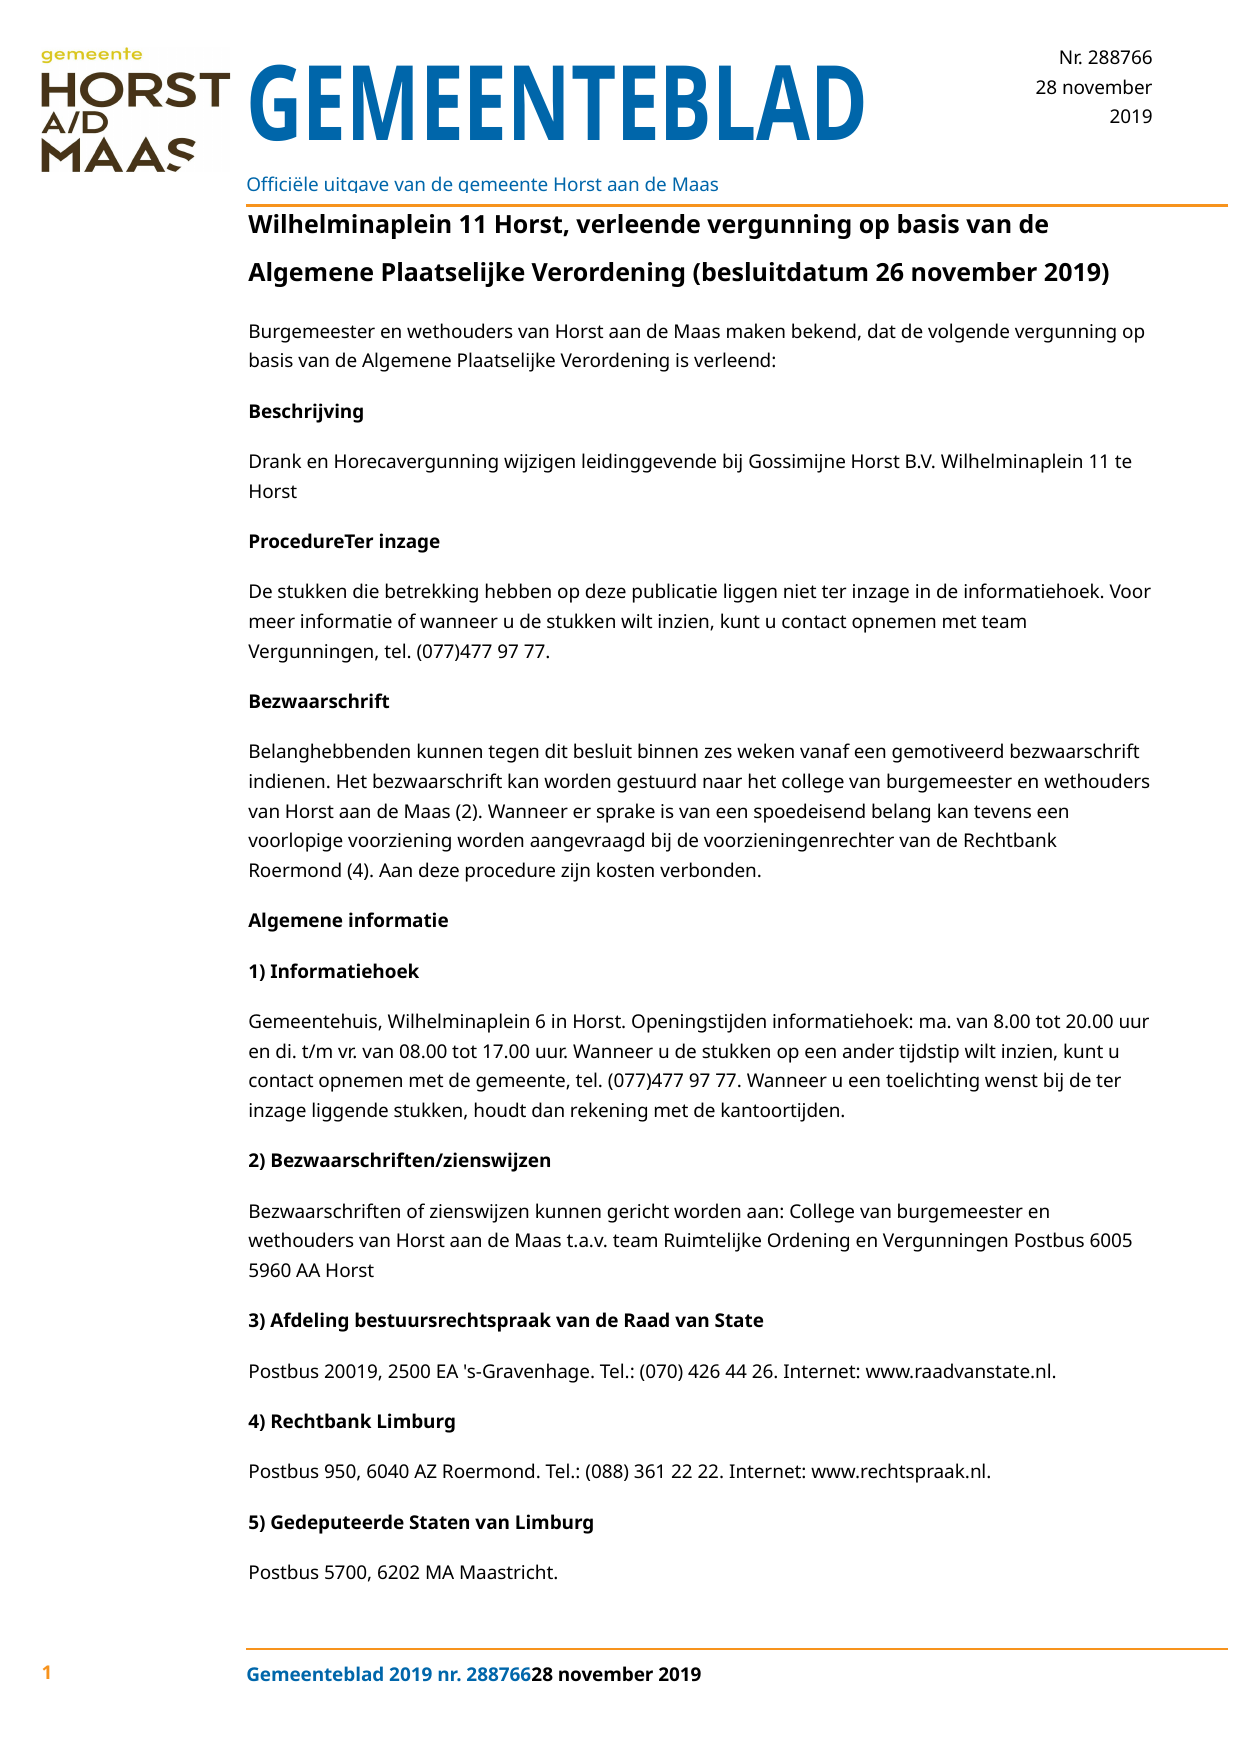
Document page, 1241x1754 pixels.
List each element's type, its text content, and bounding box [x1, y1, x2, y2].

text Postbus 20019, 2500 EA 's-Gravenhage. Tel.: (070) 426 44 26. Internet: www.raadvanstate.nl. [248, 1358, 1152, 1384]
text Burgemeester en wethouders van Horst aan de Maas maken bekend, dat de volgende vergunning op basis van de Algemene Plaatselijke Verordening is verleend: [248, 318, 1152, 373]
text 4) Rechtbank Limburg [248, 1408, 1152, 1434]
text Bezwaarschrift [248, 688, 1152, 714]
text De stukken die betrekking hebben op deze publicatie liggen niet ter inzage in de informatiehoek. Voor meer informatie of wanneer u de stukken wilt inzien, kunt u contact opnemen met team Vergunningen, tel. (077)477 97 77. [248, 579, 1152, 664]
text Beschrijving [248, 398, 1152, 424]
text Belanghebbenden kunnen tegen dit besluit binnen zes weken vanaf een gemotiveerd bezwaarschrift indienen. Het bezwaarschrift kan worden gestuurd naar het college van burgemeester en wethouders van Horst aan de Maas (2). Wanneer er sprake is van een spoedeisend belang kan tevens een voorlopige voorziening worden aangevraagd bij de voorzieningenrechter van de Rechtbank Roermond (4). Aan deze procedure zijn kosten verbonden. [248, 739, 1152, 883]
text 2) Bezwaarschriften/zienswijzen [248, 1147, 1152, 1173]
text ProcedureTer inzage [248, 528, 1152, 554]
text Algemene informatie [248, 907, 1152, 933]
text Wilhelminaplein 11 Horst, verleende vergunning op basis van de Algemene Plaatselijke Verordening (besluitdatum 26 november 2019) [248, 207, 1152, 288]
picture [41, 47, 231, 172]
text Postbus 5700, 6202 MA Maastricht. [248, 1559, 1152, 1585]
text Drank en Horecavergunning wijzigen leidinggevende bij Gossimijne Horst B.V. Wilhelminaplein 11 te Horst [248, 448, 1152, 504]
text 1) Informatiehoek [248, 958, 1152, 984]
text Gemeentehuis, Wilhelminaplein 6 in Horst. Openingstijden informatiehoek: ma. van 8.00 tot 20.00 uur en di. t/m vr. van 08.00 tot 17.00 uur. Wanneer u de stukken op een ander tijdstip wilt inzien, kunt u contact opnemen met de gemeente, tel. (077)477 97 77. Wanneer u een toelichting wenst bij de ter inzage liggende stukken, houdt dan rekening met de kantoortijden. [248, 1008, 1152, 1123]
text Postbus 950, 6040 AZ Roermond. Tel.: (088) 361 22 22. Internet: www.rechtspraak.nl. [248, 1459, 1152, 1484]
text Bezwaarschriften of zienswijzen kunnen gericht worden aan: College van burgemeester en wethouders van Horst aan de Maas t.a.v. team Ruimtelijke Ordening en Vergunningen Postbus 6005 5960 AA Horst [248, 1198, 1152, 1283]
text 3) Afdeling bestuursrechtspraak van de Raad van State [248, 1307, 1152, 1333]
text 5) Gedeputeerde Staten van Limburg [248, 1509, 1152, 1535]
